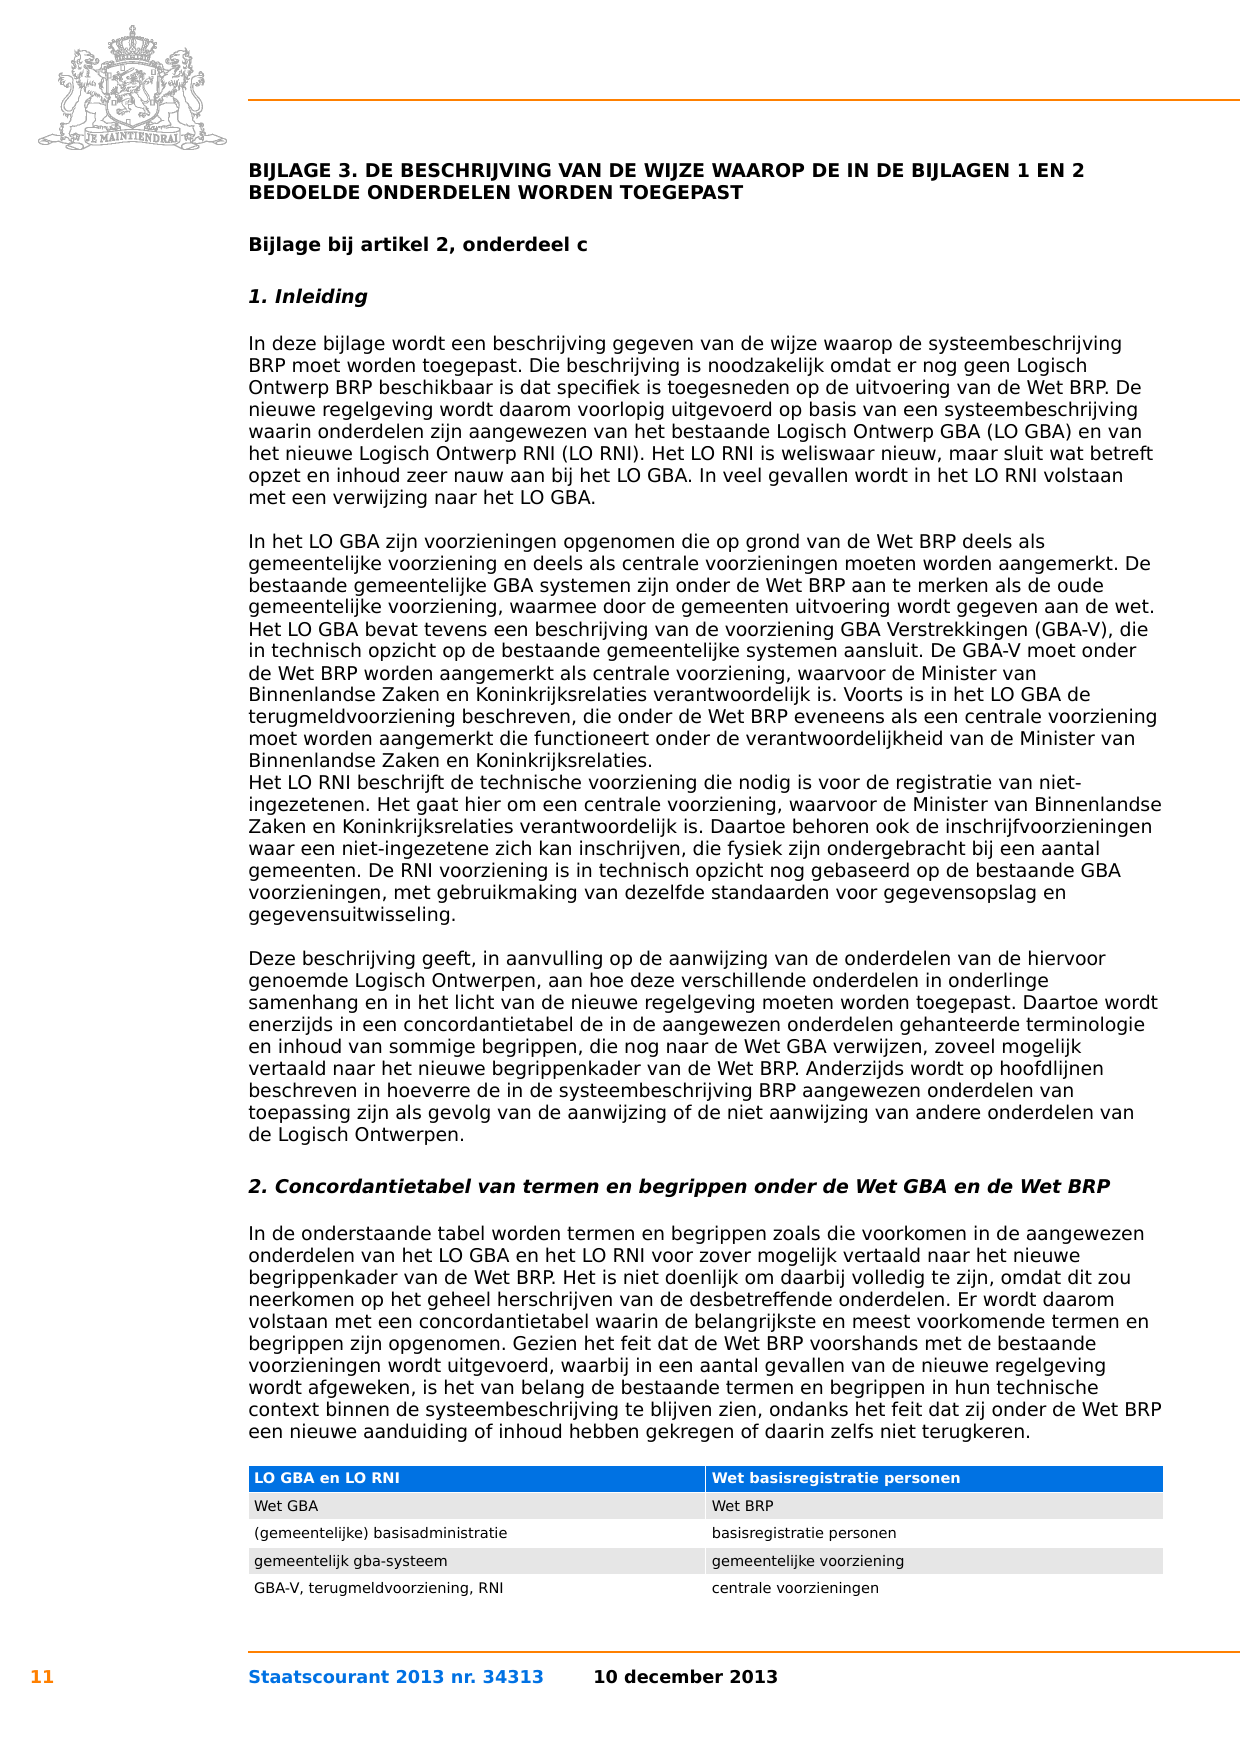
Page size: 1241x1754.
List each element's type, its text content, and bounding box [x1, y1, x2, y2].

table_cell basisregistratie personen [706, 1520, 1163, 1547]
subtitle Bijlage bij artikel 2, onderdeel c [248, 234, 1163, 256]
table_header LO GBA en LO RNI [249, 1466, 705, 1492]
table_cell (gemeentelijke) basisadministratie [249, 1520, 705, 1547]
text In de onderstaande tabel worden termen en begrippen zoals die voorkomen in de aangewezen onderdelen van het LO GBA en het LO RNI voor zover mogelijk vertaald naar het nieuwe begrippenkader van de Wet BRP. Het is niet doenlijk om daarbij volledig te zijn, omdat dit zou neerkomen op het geheel herschrijven van de desbetreffende onderdelen. Er wordt daarom volstaan met een concordantietabel waarin de belangrijkste en meest voorkomende termen en begrippen zijn opgenomen. Gezien het feit dat de Wet BRP voorshands met de bestaande voorzieningen wordt uitgevoerd, waarbij in een aantal gevallen van de nieuwe regelgeving wordt afgeweken, is het van belang de bestaande termen en begrippen in hun technische context binnen de systeembeschrijving te blijven zien, ondanks het feit dat zij onder de Wet BRP een nieuwe aanduiding of inhoud hebben gekregen of daarin zelfs niet terugkeren. [248, 1223, 1163, 1443]
picture [38, 25, 227, 150]
subtitle 2. Concordantietabel van termen en begrippen onder de Wet GBA en de Wet BRP [248, 1176, 1163, 1198]
table_cell GBA-V, terugmeldvoorziening, RNI [249, 1575, 705, 1601]
table_cell gemeentelijke voorziening [706, 1548, 1163, 1574]
subtitle 1. Inleiding [248, 286, 1163, 308]
text Het LO RNI beschrijft de technische voorziening die nodig is voor de registratie van niet-ingezetenen. Het gaat hier om een centrale voorziening, waarvoor de Minister van Binnenlandse Zaken en Koninkrijksrelaties verantwoordelijk is. Daartoe behoren ook de inschrijfvoorzieningen waar een niet-ingezetene zich kan inschrijven, die fysiek zijn ondergebracht bij een aantal gemeenten. De RNI voorziening is in technisch opzicht nog gebaseerd op de bestaande GBA voorzieningen, met gebruikmaking van dezelfde standaarden voor gegevensopslag en gegevensuitwisseling. [248, 772, 1163, 926]
text Deze beschrijving geeft, in aanvulling op de aanwijzing van de onderdelen van de hiervoor genoemde Logisch Ontwerpen, aan hoe deze verschillende onderdelen in onderlinge samenhang en in het licht van de nieuwe regelgeving moeten worden toegepast. Daartoe wordt enerzijds in een concordantietabel de in de aangewezen onderdelen gehanteerde terminologie en inhoud van sommige begrippen, die nog naar de Wet GBA verwijzen, zoveel mogelijk vertaald naar het nieuwe begrippenkader van de Wet BRP. Anderzijds wordt op hoofdlijnen beschreven in hoeverre de in de systeembeschrijving BRP aangewezen onderdelen van toepassing zijn als gevolg van de aanwijzing of de niet aanwijzing van andere onderdelen van de Logisch Ontwerpen. [248, 948, 1163, 1146]
text In deze bijlage wordt een beschrijving gegeven van de wijze waarop de systeembeschrijving BRP moet worden toegepast. Die beschrijving is noodzakelijk omdat er nog geen Logisch Ontwerp BRP beschikbaar is dat specifiek is toegesneden op de uitvoering van de Wet BRP. De nieuwe regelgeving wordt daarom voorlopig uitgevoerd op basis van een systeembeschrijving waarin onderdelen zijn aangewezen van het bestaande Logisch Ontwerp GBA (LO GBA) en van het nieuwe Logisch Ontwerp RNI (LO RNI). Het LO RNI is weliswaar nieuw, maar sluit wat betreft opzet en inhoud zeer nauw aan bij het LO GBA. In veel gevallen wordt in het LO RNI volstaan met een verwijzing naar het LO GBA. [248, 333, 1163, 509]
subtitle BIJLAGE 3. DE BESCHRIJVING VAN DE WIJZE WAAROP DE IN DE BIJLAGEN 1 EN 2 BEDOELDE ONDERDELEN WORDEN TOEGEPAST [248, 160, 1163, 204]
table_cell centrale voorzieningen [706, 1575, 1163, 1601]
table_header Wet basisregistratie personen [706, 1466, 1163, 1492]
text In het LO GBA zijn voorzieningen opgenomen die op grond van de Wet BRP deels als gemeentelijke voorziening en deels als centrale voorzieningen moeten worden aangemerkt. De bestaande gemeentelijke GBA systemen zijn onder de Wet BRP aan te merken als de oude gemeentelijke voorziening, waarmee door de gemeenten uitvoering wordt gegeven aan de wet. Het LO GBA bevat tevens een beschrijving van de voorziening GBA Verstrekkingen (GBA-V), die in technisch opzicht op de bestaande gemeentelijke systemen aansluit. De GBA-V moet onder de Wet BRP worden aangemerkt als centrale voorziening, waarvoor de Minister van Binnenlandse Zaken en Koninkrijksrelaties verantwoordelijk is. Voorts is in het LO GBA de terugmeldvoorziening beschreven, die onder de Wet BRP eveneens als een centrale voorziening moet worden aangemerkt die functioneert onder de verantwoordelijkheid van de Minister van Binnenlandse Zaken en Koninkrijksrelaties. [248, 531, 1163, 772]
table_cell Wet GBA [249, 1493, 705, 1519]
table_cell Wet BRP [706, 1493, 1163, 1519]
table_cell gemeentelijk gba-systeem [249, 1548, 705, 1574]
